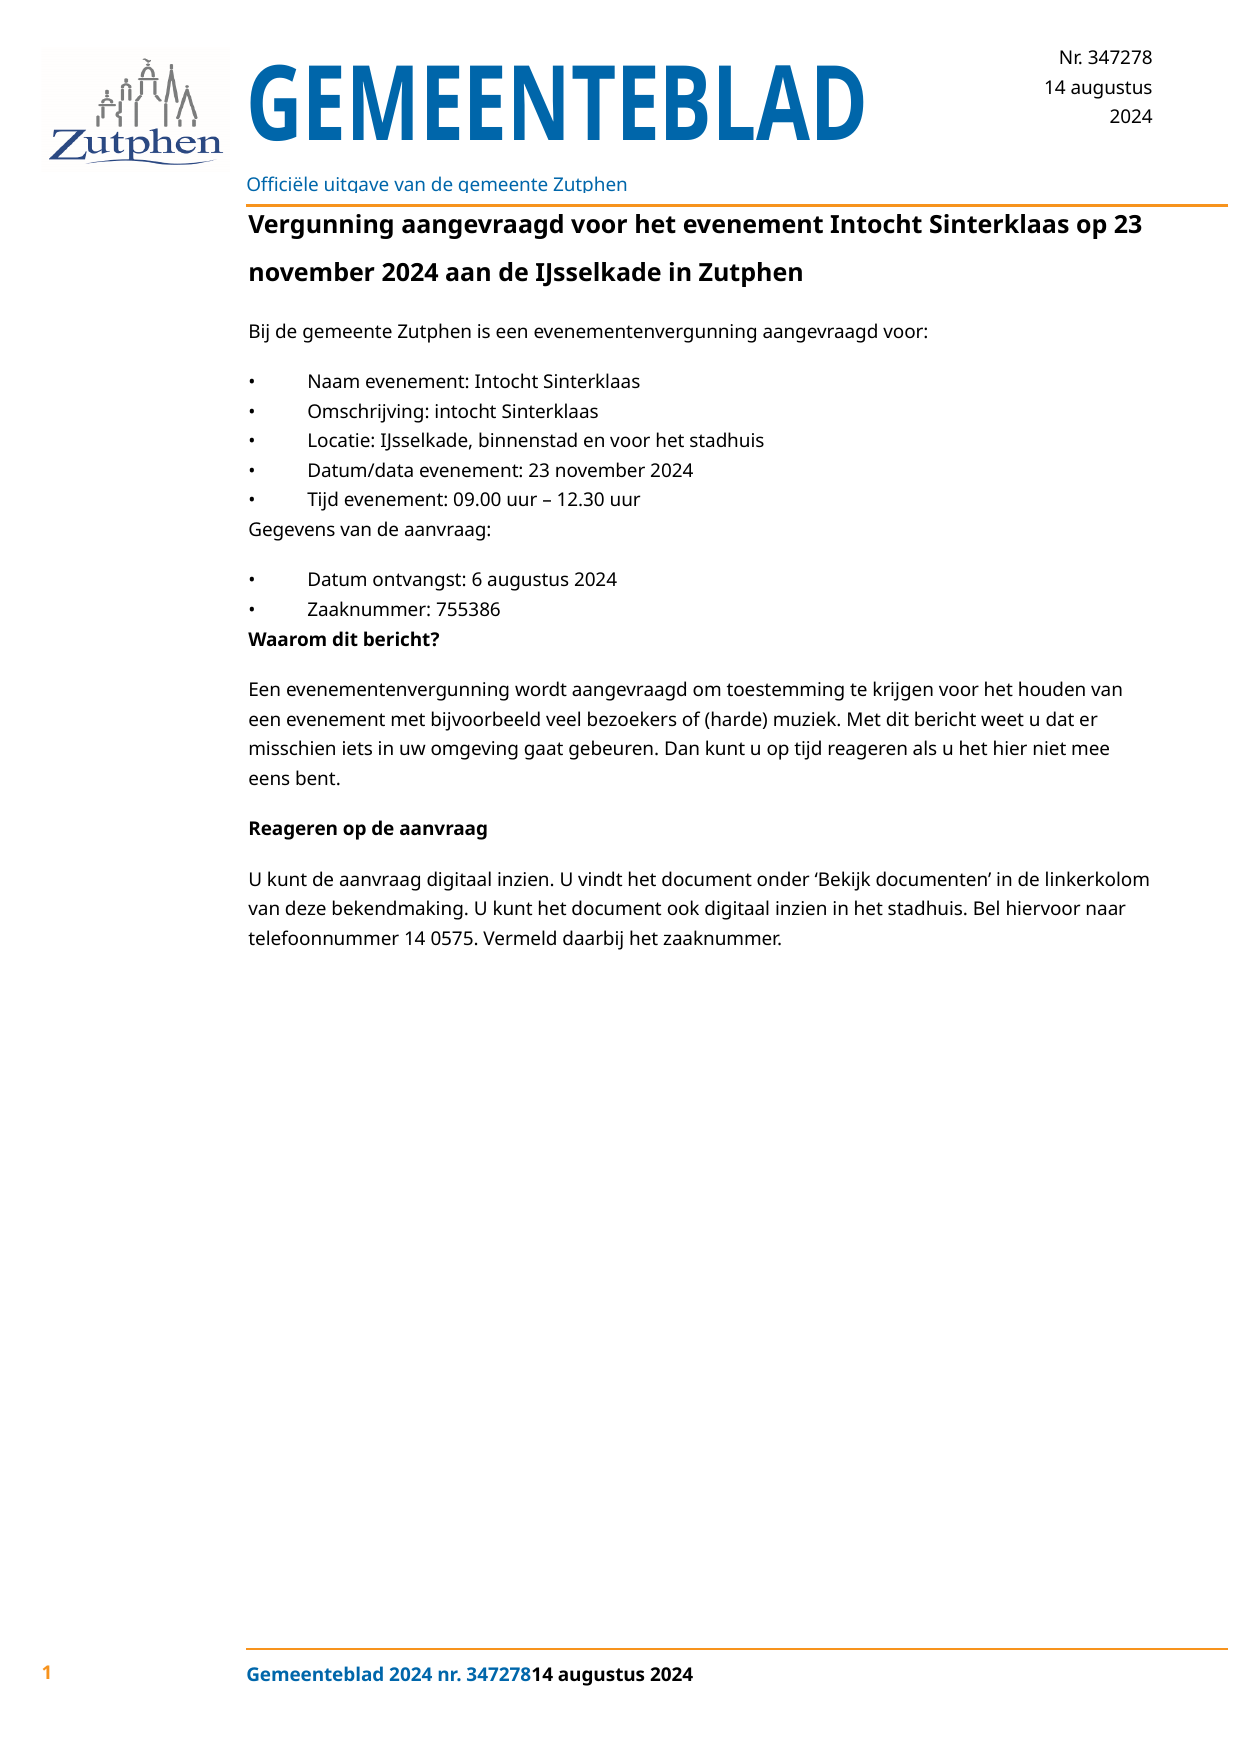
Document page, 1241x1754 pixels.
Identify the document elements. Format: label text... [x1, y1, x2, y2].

text Reageren op de aanvraag [248, 815, 1152, 841]
picture [41, 47, 231, 172]
list Tijd evenement: 09.00 uur – 12.30 uur [248, 487, 1152, 512]
text U kunt de aanvraag digitaal inzien. U vindt het document onder ‘Bekijk documenten’ in de linkerkolom van deze bekendmaking. U kunt het document ook digitaal inzien in het stadhuis. Bel hiervoor naar telefoonnummer 14 0575. Vermeld daarbij het zaaknummer. [248, 866, 1152, 951]
list Zaaknummer: 755386 [248, 596, 1152, 622]
text Gegevens van de aanvraag: [248, 516, 1152, 542]
text Bij de gemeente Zutphen is een evenementenvergunning aangevraagd voor: [248, 318, 1152, 344]
text Waarom dit bericht? [248, 626, 1152, 652]
text Vergunning aangevraagd voor het evenement Intocht Sinterklaas op 23 november 2024 aan de IJsselkade in Zutphen [248, 207, 1152, 288]
text Een evenementenvergunning wordt aangevraagd om toestemming te krijgen voor het houden van een evenement met bijvoorbeeld veel bezoekers of (harde) muziek. Met dit bericht weet u dat er misschien iets in uw omgeving gaat gebeuren. Dan kunt u op tijd reageren als u het hier niet mee eens bent. [248, 676, 1152, 791]
list Locatie: IJsselkade, binnenstad en voor het stadhuis [248, 427, 1152, 453]
list Naam evenement: Intocht Sinterklaas [248, 368, 1152, 394]
list Datum ontvangst: 6 augustus 2024 [248, 567, 1152, 592]
list Datum/data evenement: 23 november 2024 [248, 457, 1152, 483]
list Omschrijving: intocht Sinterklaas [248, 398, 1152, 424]
